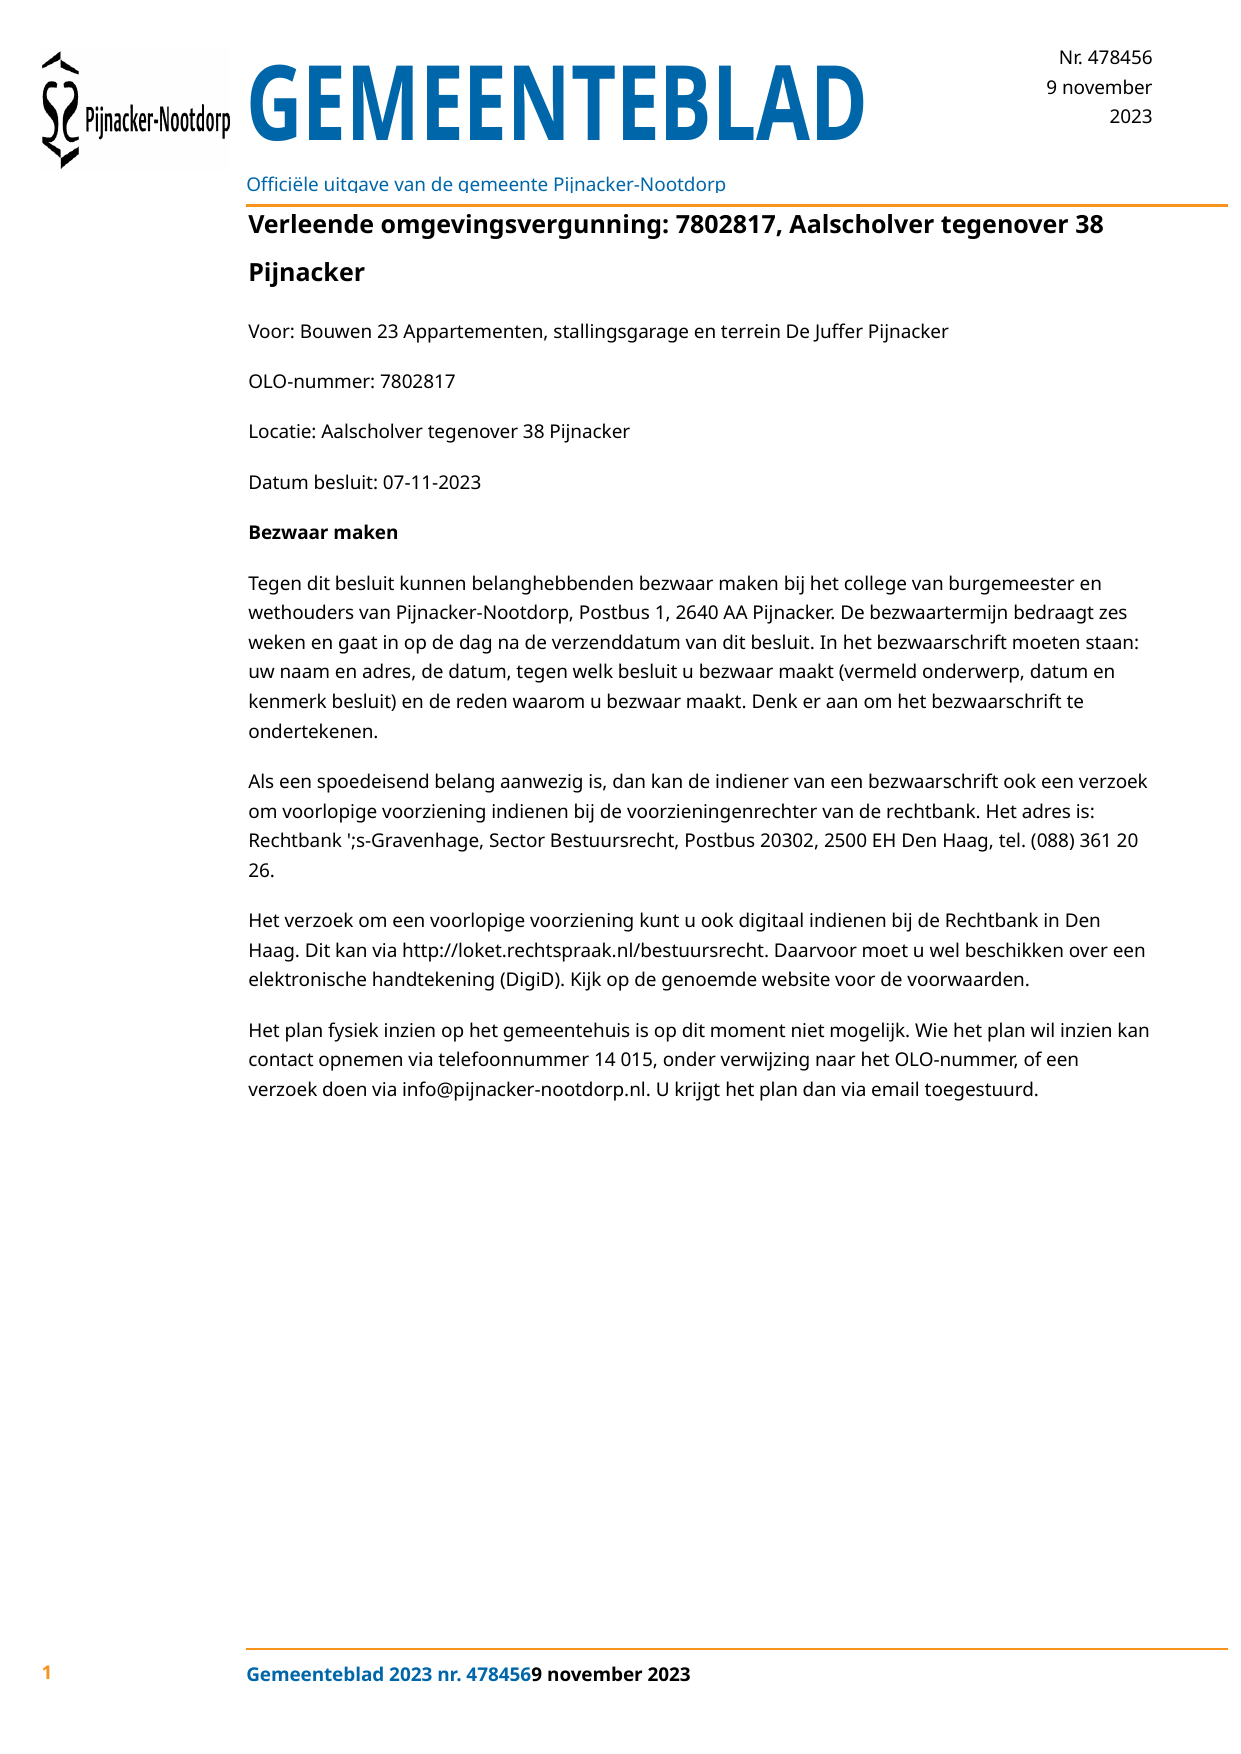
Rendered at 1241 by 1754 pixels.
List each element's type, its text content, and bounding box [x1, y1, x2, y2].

text Locatie: Aalscholver tegenover 38 Pijnacker [248, 419, 1152, 444]
text Voor: Bouwen 23 Appartementen, stallingsgarage en terrein De Juffer Pijnacker [248, 318, 1152, 344]
text Het verzoek om een voorlopige voorziening kunt u ook digitaal indienen bij de Rechtbank in Den Haag. Dit kan via http://loket.rechtspraak.nl/bestuursrecht. Daarvoor moet u wel beschikken over een elektronische handtekening (DigiD). Kijk op de genoemde website voor de voorwaarden. [248, 907, 1152, 992]
text Als een spoedeisend belang aanwezig is, dan kan de indiener van een bezwaarschrift ook een verzoek om voorlopige voorziening indienen bij de voorzieningenrechter van de rechtbank. Het adres is: Rechtbank ';s-Gravenhage, Sector Bestuursrecht, Postbus 20302, 2500 EH Den Haag, tel. (088) 361 20 26. [248, 768, 1152, 883]
text OLO-nummer: 7802817 [248, 368, 1152, 394]
text Datum besluit: 07-11-2023 [248, 469, 1152, 495]
text Bezwaar maken [248, 519, 1152, 545]
text Verleende omgevingsvergunning: 7802817, Aalscholver tegenover 38 Pijnacker [248, 207, 1152, 288]
picture [41, 47, 231, 172]
text Het plan fysiek inzien op het gemeentehuis is op dit moment niet mogelijk. Wie het plan wil inzien kan contact opnemen via telefoonnummer 14 015, onder verwijzing naar het OLO-nummer, of een verzoek doen via info@pijnacker-nootdorp.nl. U krijgt het plan dan via email toegestuurd. [248, 1017, 1152, 1102]
text Tegen dit besluit kunnen belanghebbenden bezwaar maken bij het college van burgemeester en wethouders van Pijnacker-Nootdorp, Postbus 1, 2640 AA Pijnacker. De bezwaartermijn bedraagt zes weken en gaat in op de dag na de verzenddatum van dit besluit. In het bezwaarschrift moeten staan: uw naam en adres, de datum, tegen welk besluit u bezwaar maakt (vermeld onderwerp, datum en kenmerk besluit) en de reden waarom u bezwaar maakt. Denk er aan om het bezwaarschrift te ondertekenen. [248, 570, 1152, 744]
